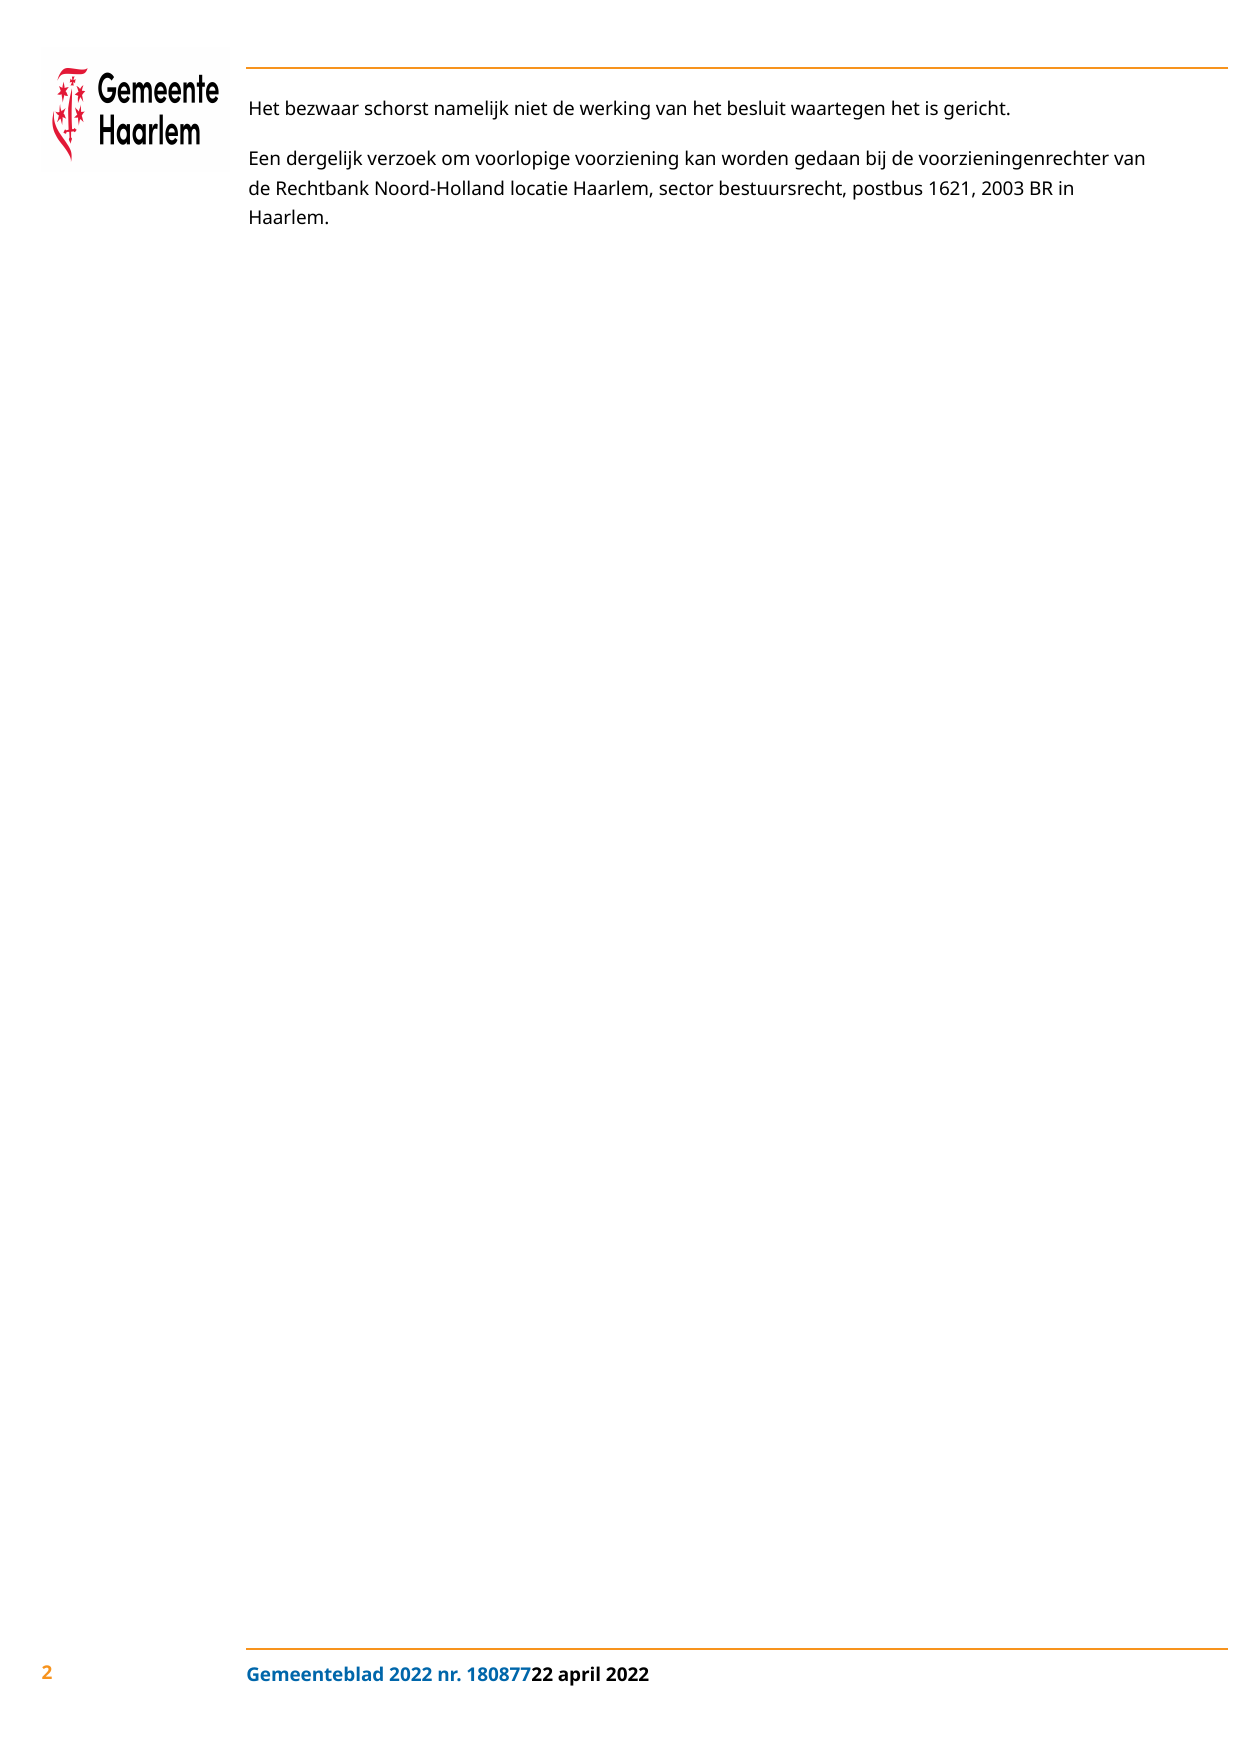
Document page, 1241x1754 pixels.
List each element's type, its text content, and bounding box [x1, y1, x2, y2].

picture [41, 47, 231, 172]
text Het bezwaar schorst namelijk niet de werking van het besluit waartegen het is gericht. [248, 95, 1152, 121]
text Een dergelijk verzoek om voorlopige voorziening kan worden gedaan bij de voorzieningenrechter van de Rechtbank Noord-Holland locatie Haarlem, sector bestuursrecht, postbus 1621, 2003 BR in Haarlem. [248, 145, 1152, 230]
